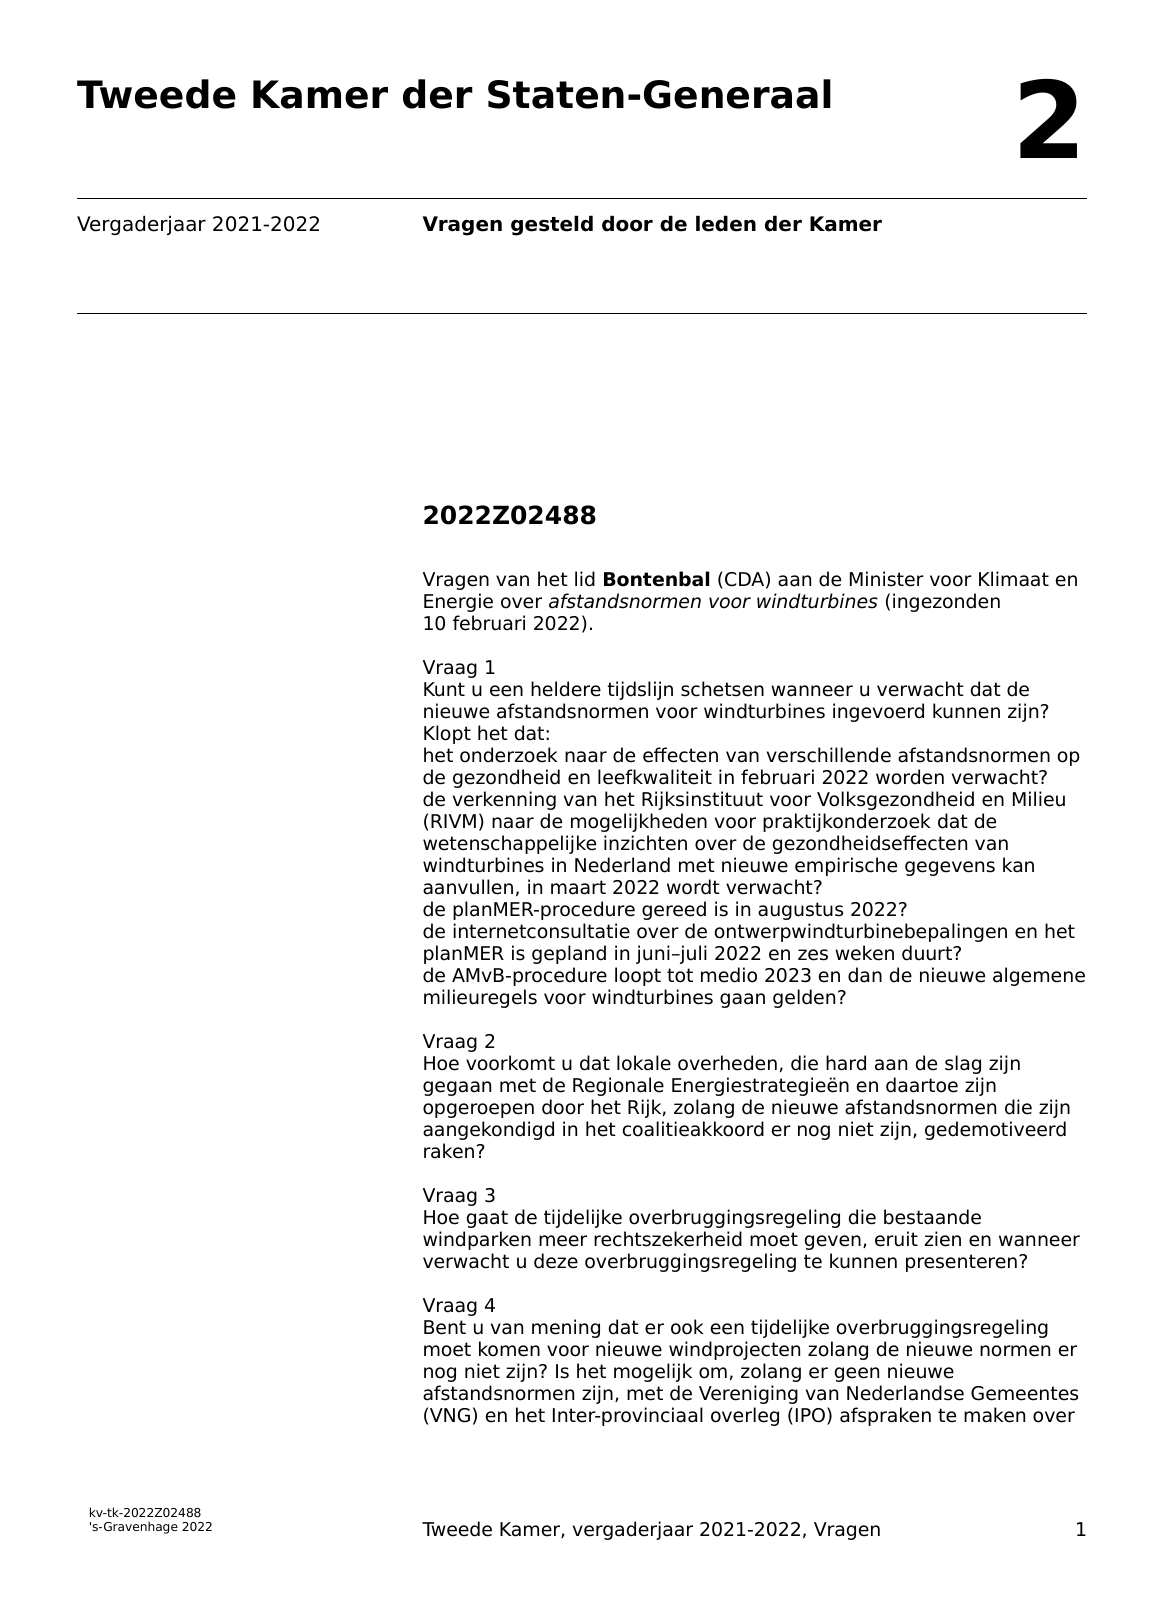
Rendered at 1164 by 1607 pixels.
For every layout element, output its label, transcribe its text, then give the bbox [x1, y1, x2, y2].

table_cell Vergaderjaar 2021-2022 [77, 199, 422, 313]
text de AMvB-procedure loopt tot medio 2023 en dan de nieuwe algemene milieuregels voor windturbines gaan gelden? [422, 964, 1087, 1008]
table_header Tweede Kamer der Staten-Generaal [77, 59, 886, 198]
text 's-Gravenhage 2022 [88, 1520, 323, 1534]
text het onderzoek naar de effecten van verschillende afstandsnormen op de gezondheid en leefkwaliteit in februari 2022 worden verwacht? [422, 745, 1087, 789]
text Bent u van mening dat er ook een tijdelijke overbruggingsregeling moet komen voor nieuwe windprojecten zolang de nieuwe normen er nog niet zijn? Is het mogelijk om, zolang er geen nieuwe afstandsnormen zijn, met de Vereniging van Nederlandse Gemeentes (VNG) en het Inter-provinciaal overleg (IPO) afspraken te maken over [422, 1317, 1087, 1427]
text Vraag 1 [422, 657, 1087, 679]
table_header 2 [886, 59, 1087, 198]
text Vraag 3 [422, 1185, 1087, 1207]
text de verkenning van het Rijksinstituut voor Volksgezondheid en Milieu (RIVM) naar de mogelijkheden voor praktijkonderzoek dat de wetenschappelijke inzichten over de gezondheidseffecten van windturbines in Nederland met nieuwe empirische gegevens kan aanvullen, in maart 2022 wordt verwacht? [422, 789, 1087, 899]
text Vraag 2 [422, 1031, 1087, 1053]
text Kunt u een heldere tijdslijn schetsen wanneer u verwacht dat de nieuwe afstandsnormen voor windturbines ingevoerd kunnen zijn? Klopt het dat: [422, 679, 1087, 745]
text de planMER-procedure gereed is in augustus 2022? [422, 899, 1087, 921]
text Hoe voorkomt u dat lokale overheden, die hard aan de slag zijn gegaan met de Regionale Energiestrategieën en daartoe zijn opgeroepen door het Rijk, zolang de nieuwe afstandsnormen die zijn aangekondigd in het coalitieakkoord er nog niet zijn, gedemotiveerd raken? [422, 1053, 1087, 1163]
text de internetconsultatie over de ontwerpwindturbinebepalingen en het planMER is gepland in juni–juli 2022 en zes weken duurt? [422, 921, 1087, 964]
text Vraag 4 [422, 1295, 1087, 1317]
table_cell Vragen gesteld door de leden der Kamer [422, 199, 1087, 313]
text 2022Z02488 [422, 501, 1087, 531]
text kv-tk-2022Z02488 [88, 1506, 323, 1520]
text Hoe gaat de tijdelijke overbruggingsregeling die bestaande windparken meer rechtszekerheid moet geven, eruit zien en wanneer verwacht u deze overbruggingsregeling te kunnen presenteren? [422, 1207, 1087, 1273]
text Vragen van het lid Bontenbal (CDA) aan de Minister voor Klimaat en Energie over afstandsnormen voor windturbines (ingezonden 10 februari 2022). [422, 569, 1087, 635]
